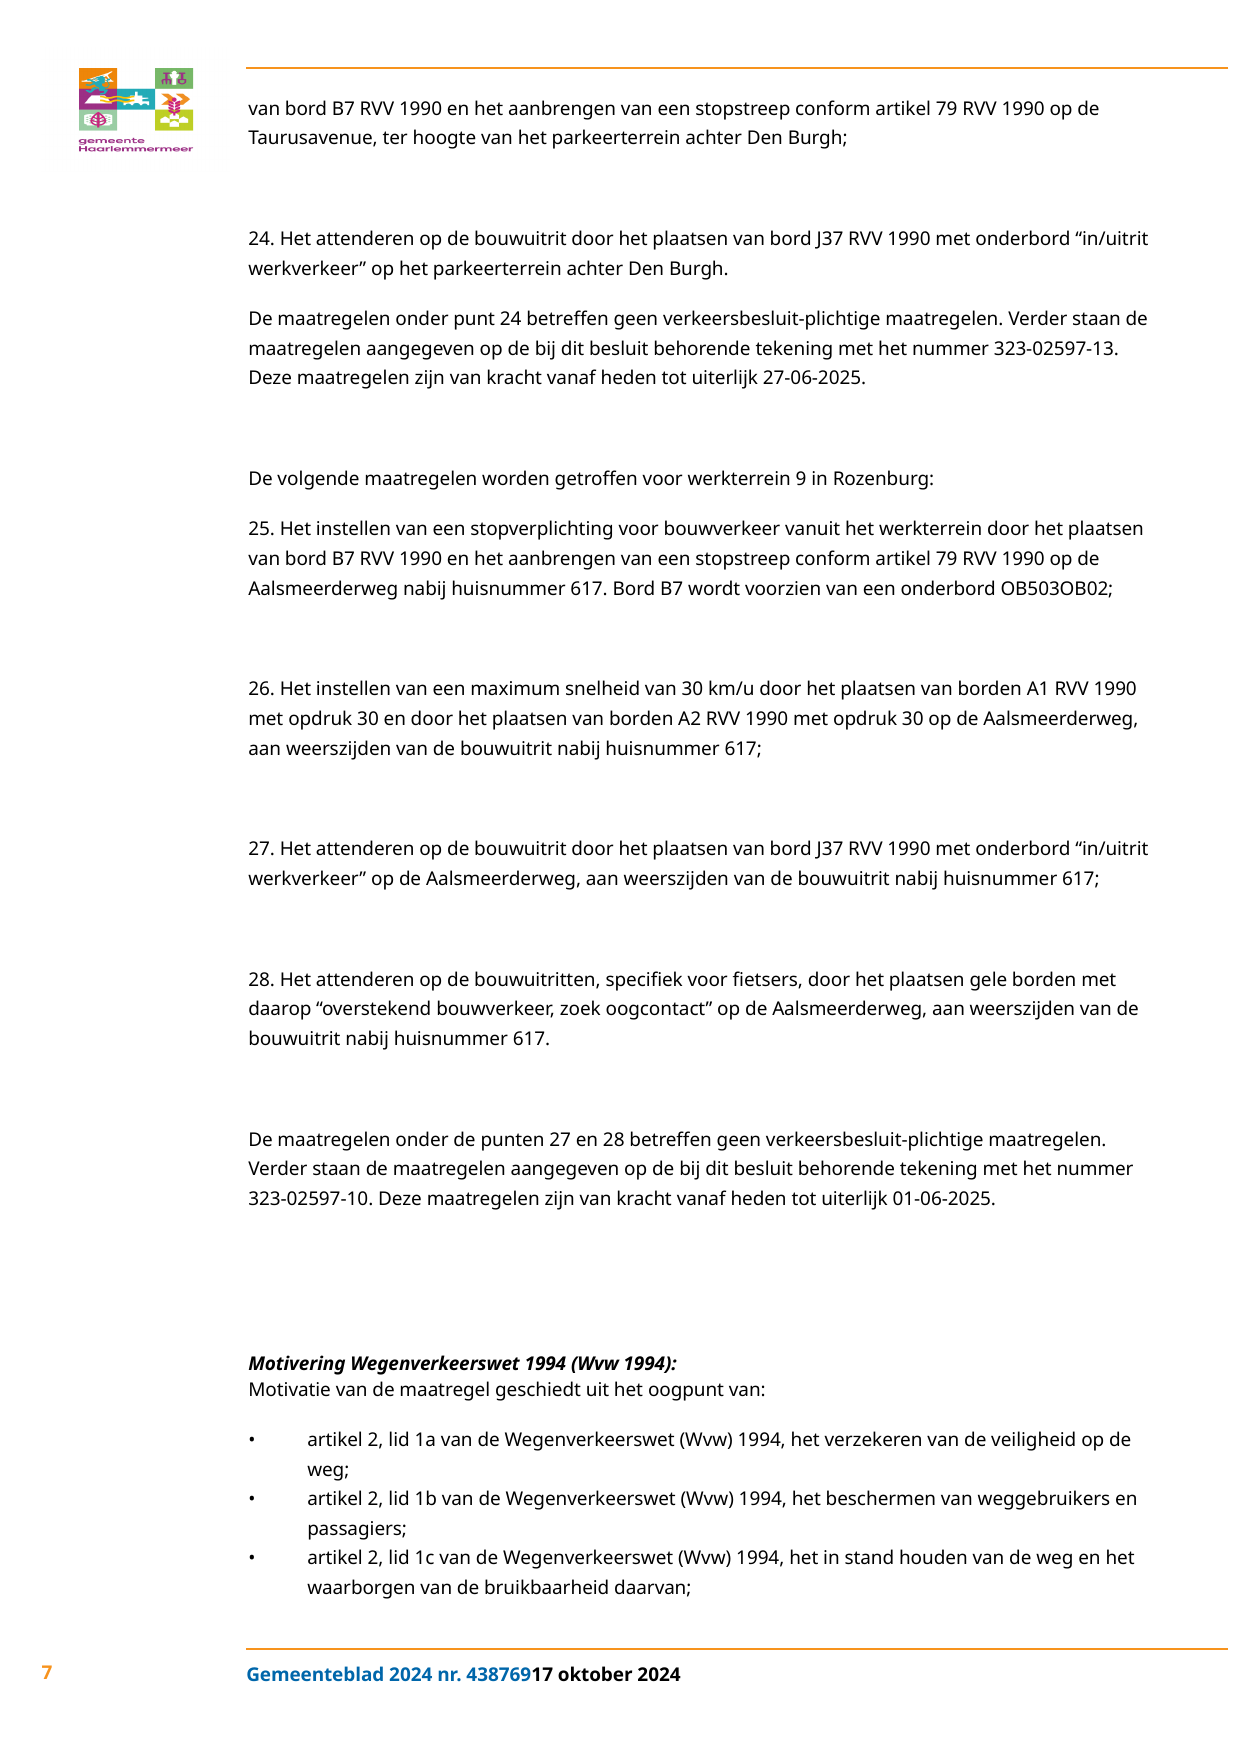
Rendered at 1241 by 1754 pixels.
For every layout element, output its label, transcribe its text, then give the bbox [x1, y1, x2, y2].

text De volgende maatregelen worden getroffen voor werkterrein 9 in Rozenburg: [248, 465, 1152, 491]
text De maatregelen onder de punten 27 en 28 betreffen geen verkeersbesluit-plichtige maatregelen. Verder staan de maatregelen aangegeven op de bij dit besluit behorende tekening met het nummer 323-02597-10. Deze maatregelen zijn van kracht vanaf heden tot uiterlijk 01-06-2025. [248, 1126, 1152, 1211]
text 24. Het attenderen op de bouwuitrit door het plaatsen van bord J37 RVV 1990 met onderbord “in/uitrit werkverkeer” op het parkeerterrein achter Den Burgh. [248, 225, 1152, 281]
text Motivering Wegenverkeerswet 1994 (Wvw 1994): [248, 1350, 1152, 1376]
text 26. Het instellen van een maximum snelheid van 30 km/u door het plaatsen van borden A1 RVV 1990 met opdruk 30 en door het plaatsen van borden A2 RVV 1990 met opdruk 30 op de Aalsmeerderweg, aan weerszijden van de bouwuitrit nabij huisnummer 617; [248, 676, 1152, 761]
text Motivatie van de maatregel geschiedt uit het oogpunt van: [248, 1376, 1152, 1401]
list artikel 2, lid 1c van de Wegenverkeerswet (Wvw) 1994, het in stand houden van de weg en het waarborgen van de bruikbaarheid daarvan; [248, 1544, 1152, 1600]
text 27. Het attenderen op de bouwuitrit door het plaatsen van bord J37 RVV 1990 met onderbord “in/uitrit werkverkeer” op de Aalsmeerderweg, aan weerszijden van de bouwuitrit nabij huisnummer 617; [248, 836, 1152, 891]
picture [41, 47, 231, 172]
text 25. Het instellen van een stopverplichting voor bouwverkeer vanuit het werkterrein door het plaatsen van bord B7 RVV 1990 en het aanbrengen van een stopstreep conform artikel 79 RVV 1990 op de Aalsmeerderweg nabij huisnummer 617. Bord B7 wordt voorzien van een onderbord OB503OB02; [248, 516, 1152, 601]
list artikel 2, lid 1b van de Wegenverkeerswet (Wvw) 1994, het beschermen van weggebruikers en passagiers; [248, 1485, 1152, 1541]
list artikel 2, lid 1a van de Wegenverkeerswet (Wvw) 1994, het verzekeren van de veiligheid op de weg; [248, 1426, 1152, 1481]
text van bord B7 RVV 1990 en het aanbrengen van een stopstreep conform artikel 79 RVV 1990 op de Taurusavenue, ter hoogte van het parkeerterrein achter Den Burgh; [248, 95, 1152, 150]
text 28. Het attenderen op de bouwuitritten, specifiek voor fietsers, door het plaatsen gele borden met daarop “overstekend bouwverkeer, zoek oogcontact” op de Aalsmeerderweg, aan weerszijden van de bouwuitrit nabij huisnummer 617. [248, 966, 1152, 1051]
text De maatregelen onder punt 24 betreffen geen verkeersbesluit-plichtige maatregelen. Verder staan de maatregelen aangegeven op de bij dit besluit behorende tekening met het nummer 323-02597-13. Deze maatregelen zijn van kracht vanaf heden tot uiterlijk 27-06-2025. [248, 305, 1152, 390]
